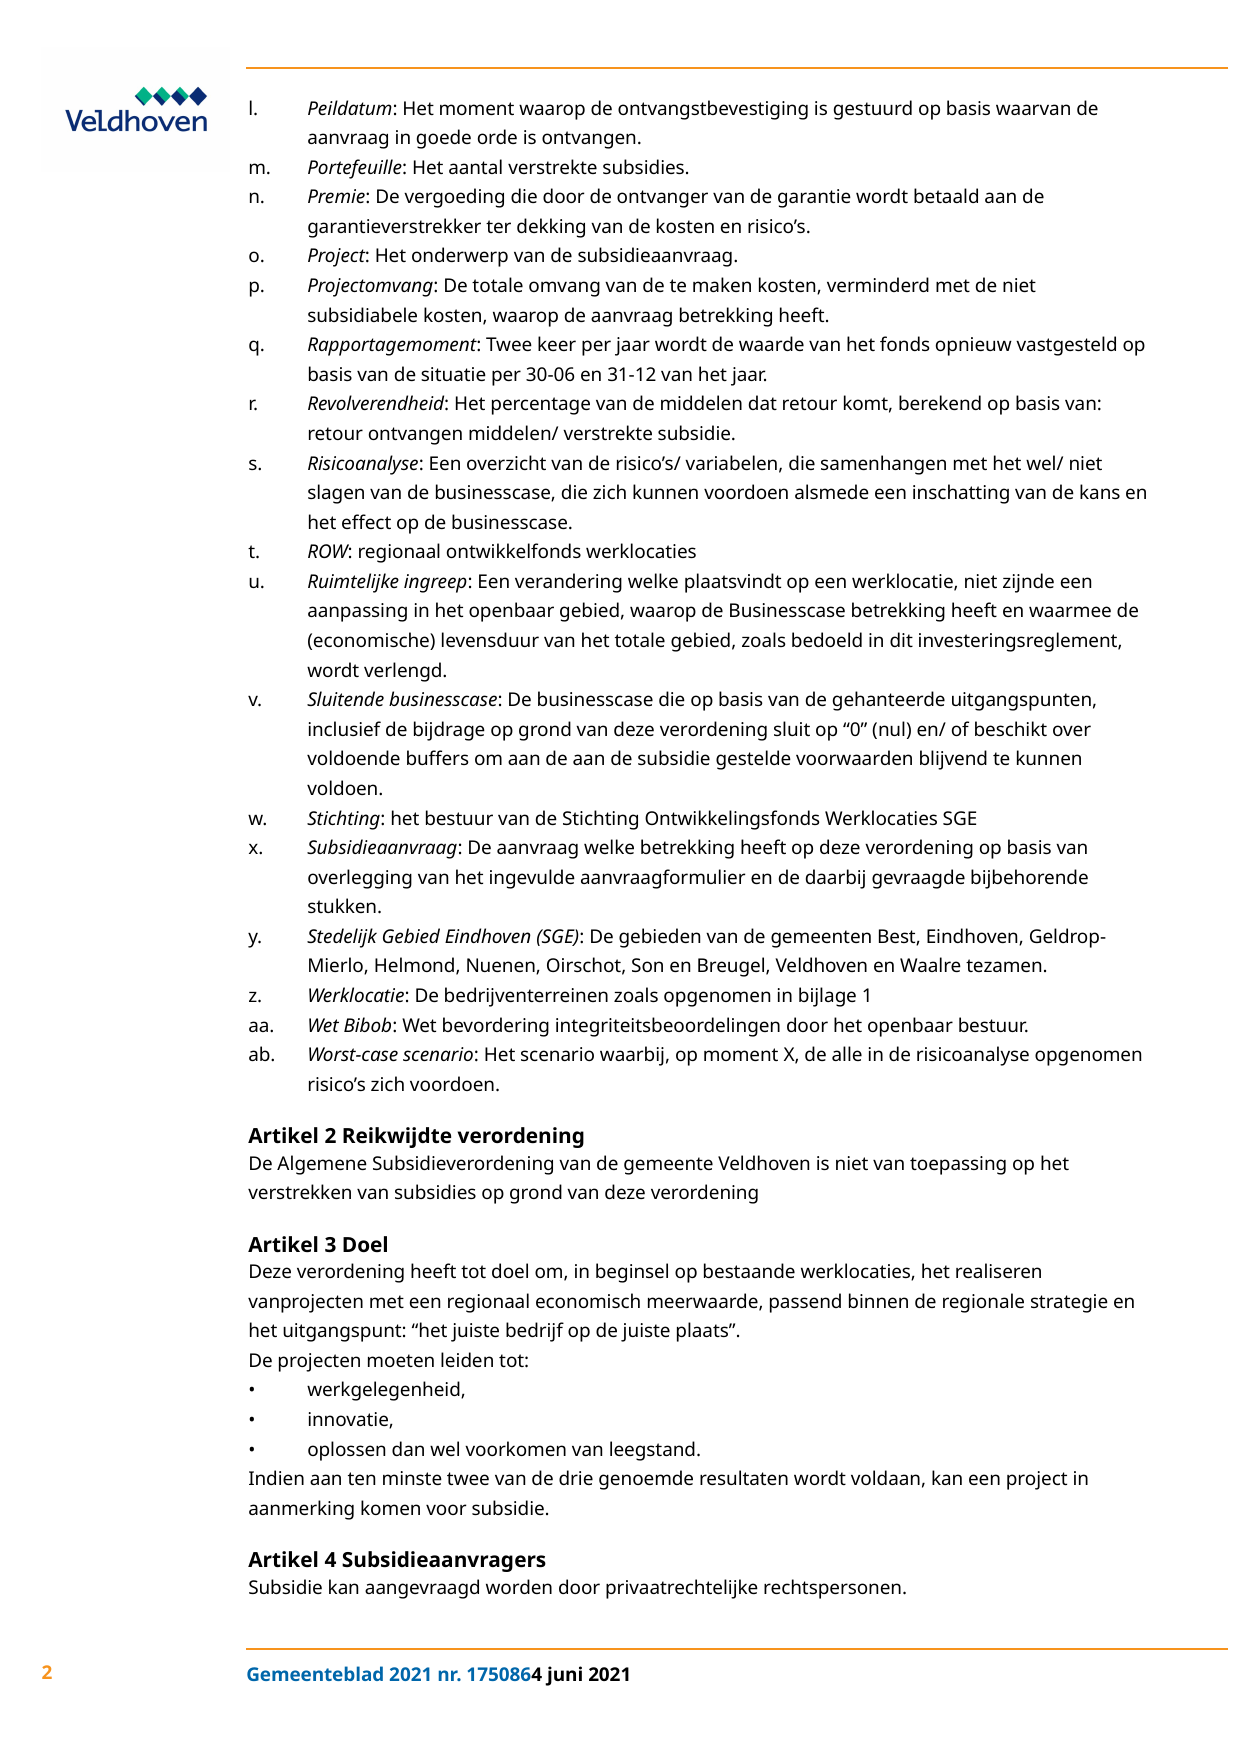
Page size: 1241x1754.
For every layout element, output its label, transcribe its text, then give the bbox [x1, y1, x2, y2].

text Indien aan ten minste twee van de drie genoemde resultaten wordt voldaan, kan een project in aanmerking komen voor subsidie. [248, 1465, 1152, 1521]
text Artikel 2 Reikwijdte verordening [248, 1121, 1152, 1150]
list Stichting: het bestuur van de Stichting Ontwikkelingsfonds Werklocaties SGE [248, 805, 1152, 831]
text Subsidie kan aangevraagd worden door privaatrechtelijke rechtspersonen. [248, 1574, 1152, 1599]
text De Algemene Subsidieverordening van de gemeente Veldhoven is niet van toepassing op het verstrekken van subsidies op grond van deze verordening [248, 1150, 1152, 1205]
list Project: Het onderwerp van de subsidieaanvraag. [248, 243, 1152, 268]
text De projecten moeten leiden tot: [248, 1347, 1152, 1373]
list Rapportagemoment: Twee keer per jaar wordt de waarde van het fonds opnieuw vastgesteld op basis van de situatie per 30-06 en 31-12 van het jaar. [248, 331, 1152, 387]
list innovatie, [248, 1406, 1152, 1432]
list Worst-case scenario: Het scenario waarbij, op moment X, de alle in de risicoanalyse opgenomen risico’s zich voordoen. [248, 1041, 1152, 1097]
picture [41, 47, 231, 172]
list werkgelegenheid, [248, 1377, 1152, 1402]
list Risicoanalyse: Een overzicht van de risico’s/ variabelen, die samenhangen met het wel/ niet slagen van de businesscase, die zich kunnen voordoen alsmede een inschatting van de kans en het effect op de businesscase. [248, 450, 1152, 535]
list Subsidieaanvraag: De aanvraag welke betrekking heeft op deze verordening op basis van overlegging van het ingevulde aanvraagformulier en de daarbij gevraagde bijbehorende stukken. [248, 834, 1152, 919]
list Peildatum: Het moment waarop de ontvangstbevestiging is gestuurd op basis waarvan de aanvraag in goede orde is ontvangen. [248, 95, 1152, 150]
list Wet Bibob: Wet bevordering integriteitsbeoordelingen door het openbaar bestuur. [248, 1012, 1152, 1038]
list Stedelijk Gebied Eindhoven (SGE): De gebieden van de gemeenten Best, Eindhoven, Geldrop-Mierlo, Helmond, Nuenen, Oirschot, Son en Breugel, Veldhoven en Waalre tezamen. [248, 923, 1152, 978]
list Revolverendheid: Het percentage van de middelen dat retour komt, berekend op basis van: retour ontvangen middelen/ verstrekte subsidie. [248, 391, 1152, 446]
text Deze verordening heeft tot doel om, in beginsel op bestaande werklocaties, het realiseren vanprojecten met een regionaal economisch meerwaarde, passend binnen de regionale strategie en het uitgangspunt: “het juiste bedrijf op de juiste plaats”. [248, 1258, 1152, 1343]
list Werklocatie: De bedrijventerreinen zoals opgenomen in bijlage 1 [248, 982, 1152, 1008]
text Artikel 3 Doel [248, 1230, 1152, 1258]
list Sluitende businesscase: De businesscase die op basis van de gehanteerde uitgangspunten, inclusief de bijdrage op grond van deze verordening sluit op “0” (nul) en/ of beschikt over voldoende buffers om aan de aan de subsidie gestelde voorwaarden blijvend te kunnen voldoen. [248, 686, 1152, 801]
list Projectomvang: De totale omvang van de te maken kosten, verminderd met de niet subsidiabele kosten, waarop de aanvraag betrekking heeft. [248, 272, 1152, 328]
list Portefeuille: Het aantal verstrekte subsidies. [248, 154, 1152, 180]
list Premie: De vergoeding die door de ontvanger van de garantie wordt betaald aan de garantieverstrekker ter dekking van de kosten en risico’s. [248, 183, 1152, 239]
text Artikel 4 Subsidieaanvragers [248, 1545, 1152, 1574]
list ROW: regionaal ontwikkelfonds werklocaties [248, 538, 1152, 564]
list oplossen dan wel voorkomen van leegstand. [248, 1436, 1152, 1462]
list Ruimtelijke ingreep: Een verandering welke plaatsvindt op een werklocatie, niet zijnde een aanpassing in het openbaar gebied, waarop de Businesscase betrekking heeft en waarmee de (economische) levensduur van het totale gebied, zoals bedoeld in dit investeringsreglement, wordt verlengd. [248, 568, 1152, 683]
